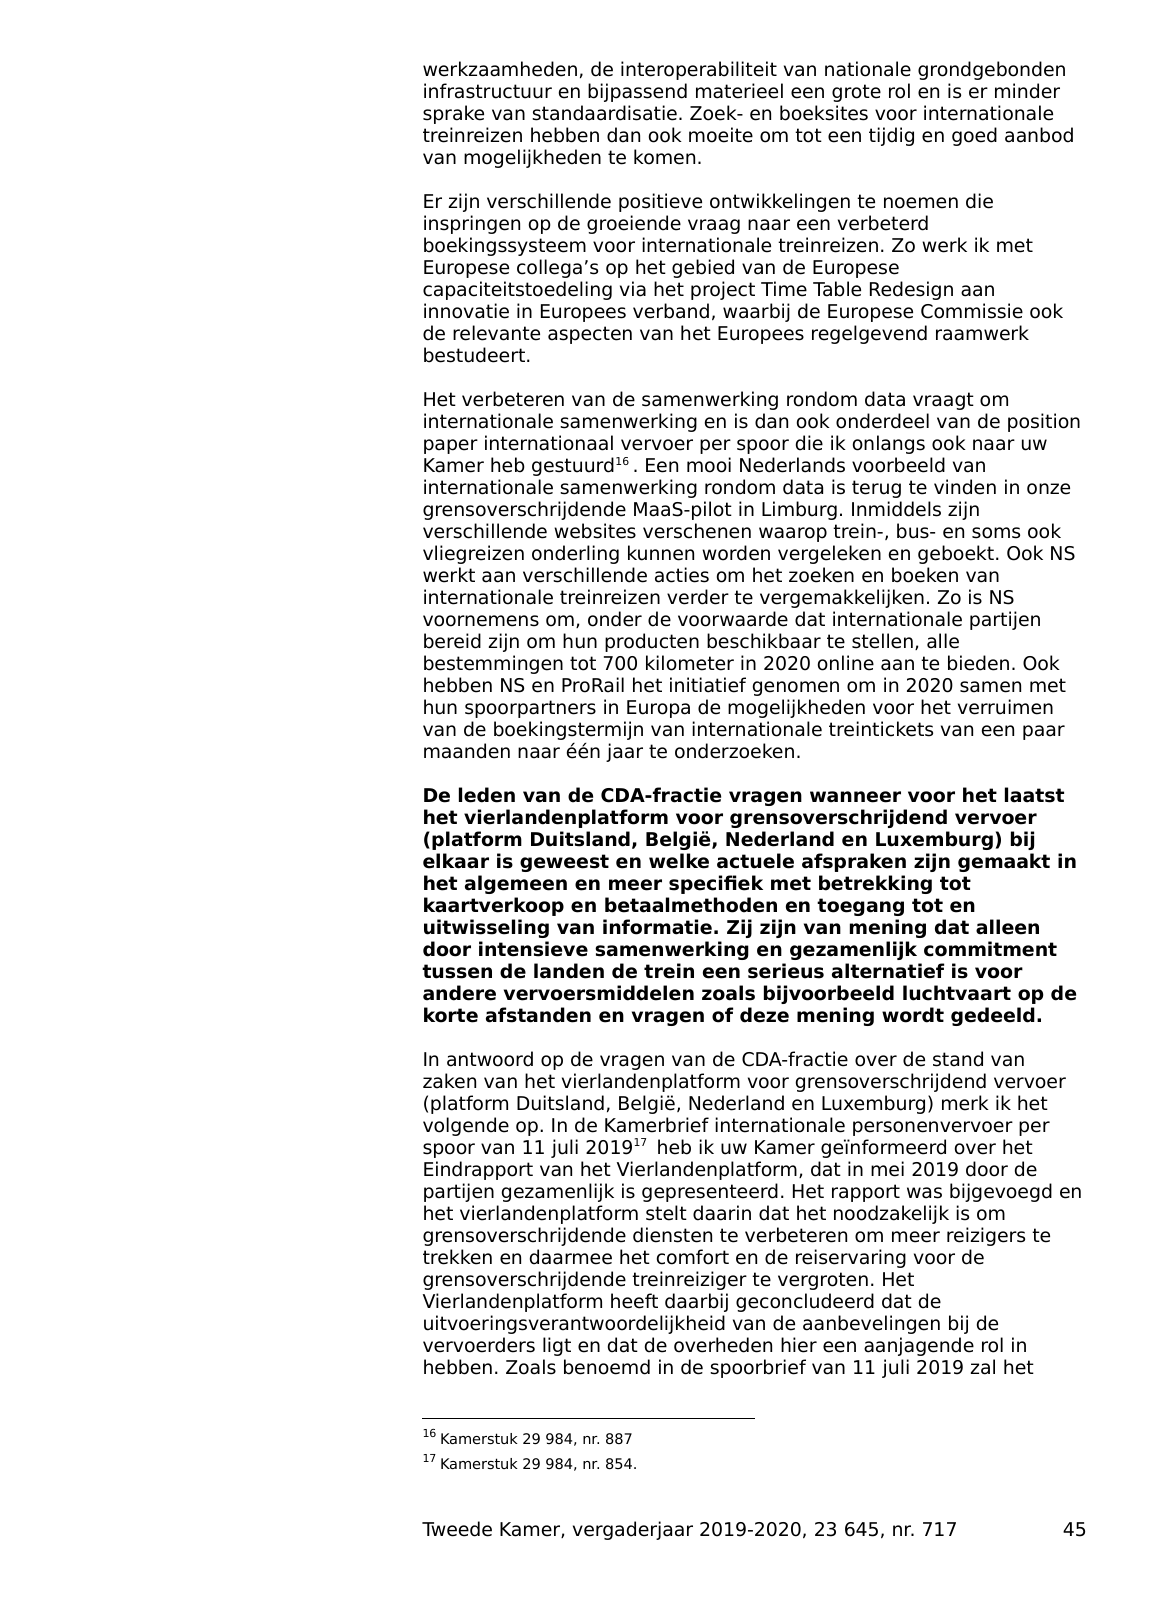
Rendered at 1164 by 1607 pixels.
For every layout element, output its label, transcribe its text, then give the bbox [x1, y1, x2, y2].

text Er zijn verschillende positieve ontwikkelingen te noemen die inspringen op de groeiende vraag naar een verbeterd boekingssysteem voor internationale treinreizen. Zo werk ik met Europese collega’s op het gebied van de Europese capaciteitstoedeling via het project Time Table Redesign aan innovatie in Europees verband, waarbij de Europese Commissie ook de relevante aspecten van het Europees regelgevend raamwerk bestudeert. [422, 191, 1087, 367]
text Kamerstuk 29 984, nr. 854. [422, 1452, 1087, 1474]
text In antwoord op de vragen van de CDA-fractie over de stand van zaken van het vierlandenplatform voor grensoverschrijdend vervoer (platform Duitsland, België, Nederland en Luxemburg) merk ik het volgende op. In de Kamerbrief internationale personenvervoer per spoor van 11 juli 2019 heb ik uw Kamer geïnformeerd over het Eindrapport van het Vierlandenplatform, dat in mei 2019 door de partijen gezamenlijk is gepresenteerd. Het rapport was bijgevoegd en het vierlandenplatform stelt daarin dat het noodzakelijk is om grensoverschrijdende diensten te verbeteren om meer reizigers te trekken en daarmee het comfort en de reiservaring voor de grensoverschrijdende treinreiziger te vergroten. Het Vierlandenplatform heeft daarbij geconcludeerd dat de uitvoeringsverantwoordelijkheid van de aanbevelingen bij de vervoerders ligt en dat de overheden hier een aanjagende rol in hebben. Zoals benoemd in de spoorbrief van 11 juli 2019 zal het [422, 1049, 1087, 1379]
text De leden van de CDA-fractie vragen wanneer voor het laatst het vierlandenplatform voor grensoverschrijdend vervoer (platform Duitsland, België, Nederland en Luxemburg) bij elkaar is geweest en welke actuele afspraken zijn gemaakt in het algemeen en meer specifiek met betrekking tot kaartverkoop en betaalmethoden en toegang tot en uitwisseling van informatie. Zij zijn van mening dat alleen door intensieve samenwerking en gezamenlijk commitment tussen de landen de trein een serieus alternatief is voor andere vervoersmiddelen zoals bijvoorbeeld luchtvaart op de korte afstanden en vragen of deze mening wordt gedeeld. [422, 785, 1087, 1027]
text Kamerstuk 29 984, nr. 887 [422, 1427, 1087, 1449]
text Het verbeteren van de samenwerking rondom data vraagt om internationale samenwerking en is dan ook onderdeel van de position paper internationaal vervoer per spoor die ik onlangs ook naar uw Kamer heb gestuurd. Een mooi Nederlands voorbeeld van internationale samenwerking rondom data is terug te vinden in onze grensoverschrijdende MaaS-pilot in Limburg. Inmiddels zijn verschillende websites verschenen waarop trein-, bus- en soms ook vliegreizen onderling kunnen worden vergeleken en geboekt. Ook NS werkt aan verschillende acties om het zoeken en boeken van internationale treinreizen verder te vergemakkelijken. Zo is NS voornemens om, onder de voorwaarde dat internationale partijen bereid zijn om hun producten beschikbaar te stellen, alle bestemmingen tot 700 kilometer in 2020 online aan te bieden. Ook hebben NS en ProRail het initiatief genomen om in 2020 samen met hun spoorpartners in Europa de mogelijkheden voor het verruimen van de boekingstermijn van internationale treintickets van een paar maanden naar één jaar te onderzoeken. [422, 389, 1087, 763]
text werkzaamheden, de interoperabiliteit van nationale grondgebonden infrastructuur en bijpassend materieel een grote rol en is er minder sprake van standaardisatie. Zoek- en boeksites voor internationale treinreizen hebben dan ook moeite om tot een tijdig en goed aanbod van mogelijkheden te komen. [422, 59, 1087, 169]
